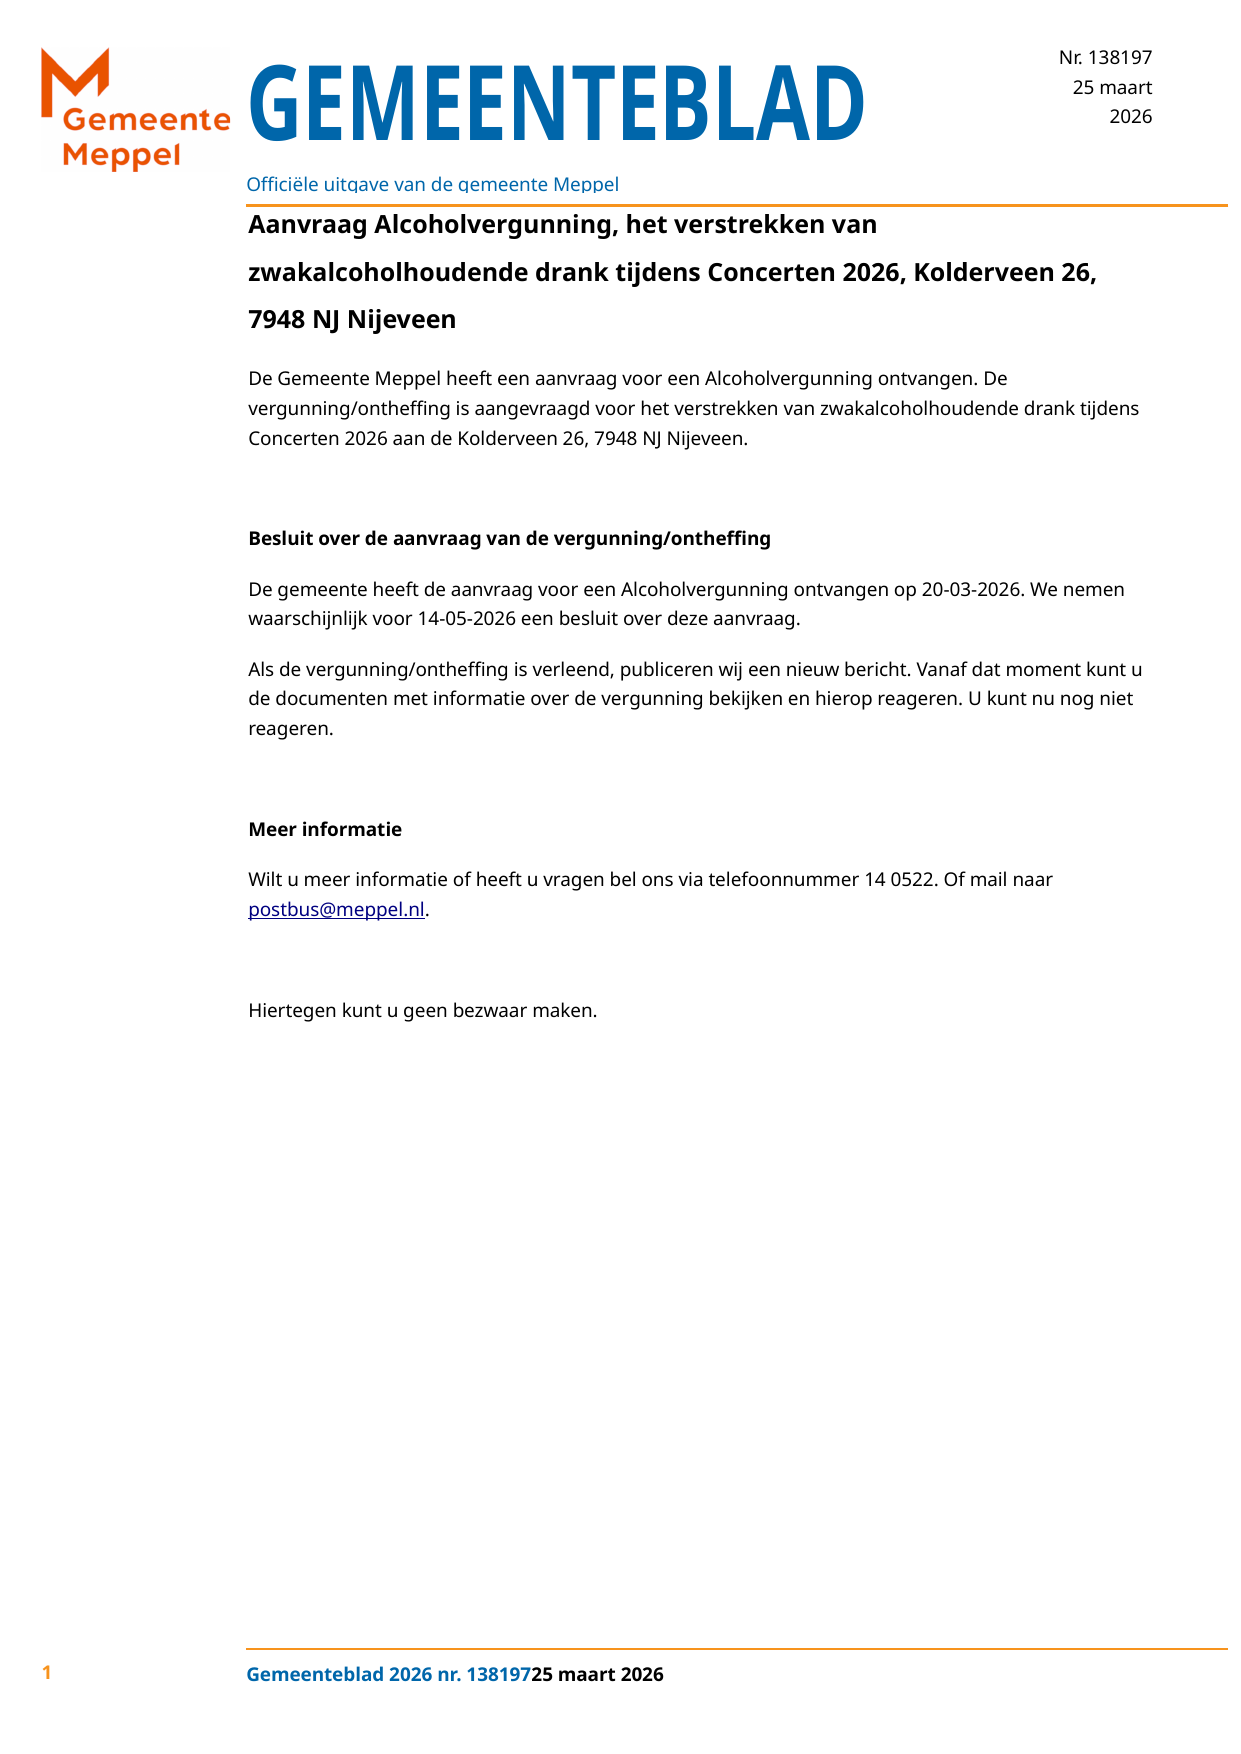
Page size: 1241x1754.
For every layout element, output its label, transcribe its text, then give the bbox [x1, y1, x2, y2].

text Hiertegen kunt u geen bezwaar maken. [248, 997, 1152, 1022]
text Als de vergunning/ontheffing is verleend, publiceren wij een nieuw bericht. Vanaf dat moment kunt u de documenten met informatie over de vergunning bekijken en hierop reageren. U kunt nu nog niet reageren. [248, 656, 1152, 741]
text Aanvraag Alcoholvergunning, het verstrekken van zwakalcoholhoudende drank tijdens Concerten 2026, Kolderveen 26, 7948 NJ Nijeveen [248, 207, 1152, 336]
picture [41, 47, 231, 172]
text Wilt u meer informatie of heeft u vragen bel ons via telefoonnummer 14 0522. Of mail naar postbus@meppel.nl. [248, 866, 1152, 922]
text De Gemeente Meppel heeft een aanvraag voor een Alcoholvergunning ontvangen. De vergunning/ontheffing is aangevraagd voor het verstrekken van zwakalcoholhoudende drank tijdens Concerten 2026 aan de Kolderveen 26, 7948 NJ Nijeveen. [248, 366, 1152, 450]
text Besluit over de aanvraag van de vergunning/ontheffing [248, 526, 1152, 551]
text Meer informatie [248, 816, 1152, 842]
text De gemeente heeft de aanvraag voor een Alcoholvergunning ontvangen op 20-03-2026. We nemen waarschijnlijk voor 14-05-2026 een besluit over deze aanvraag. [248, 576, 1152, 631]
